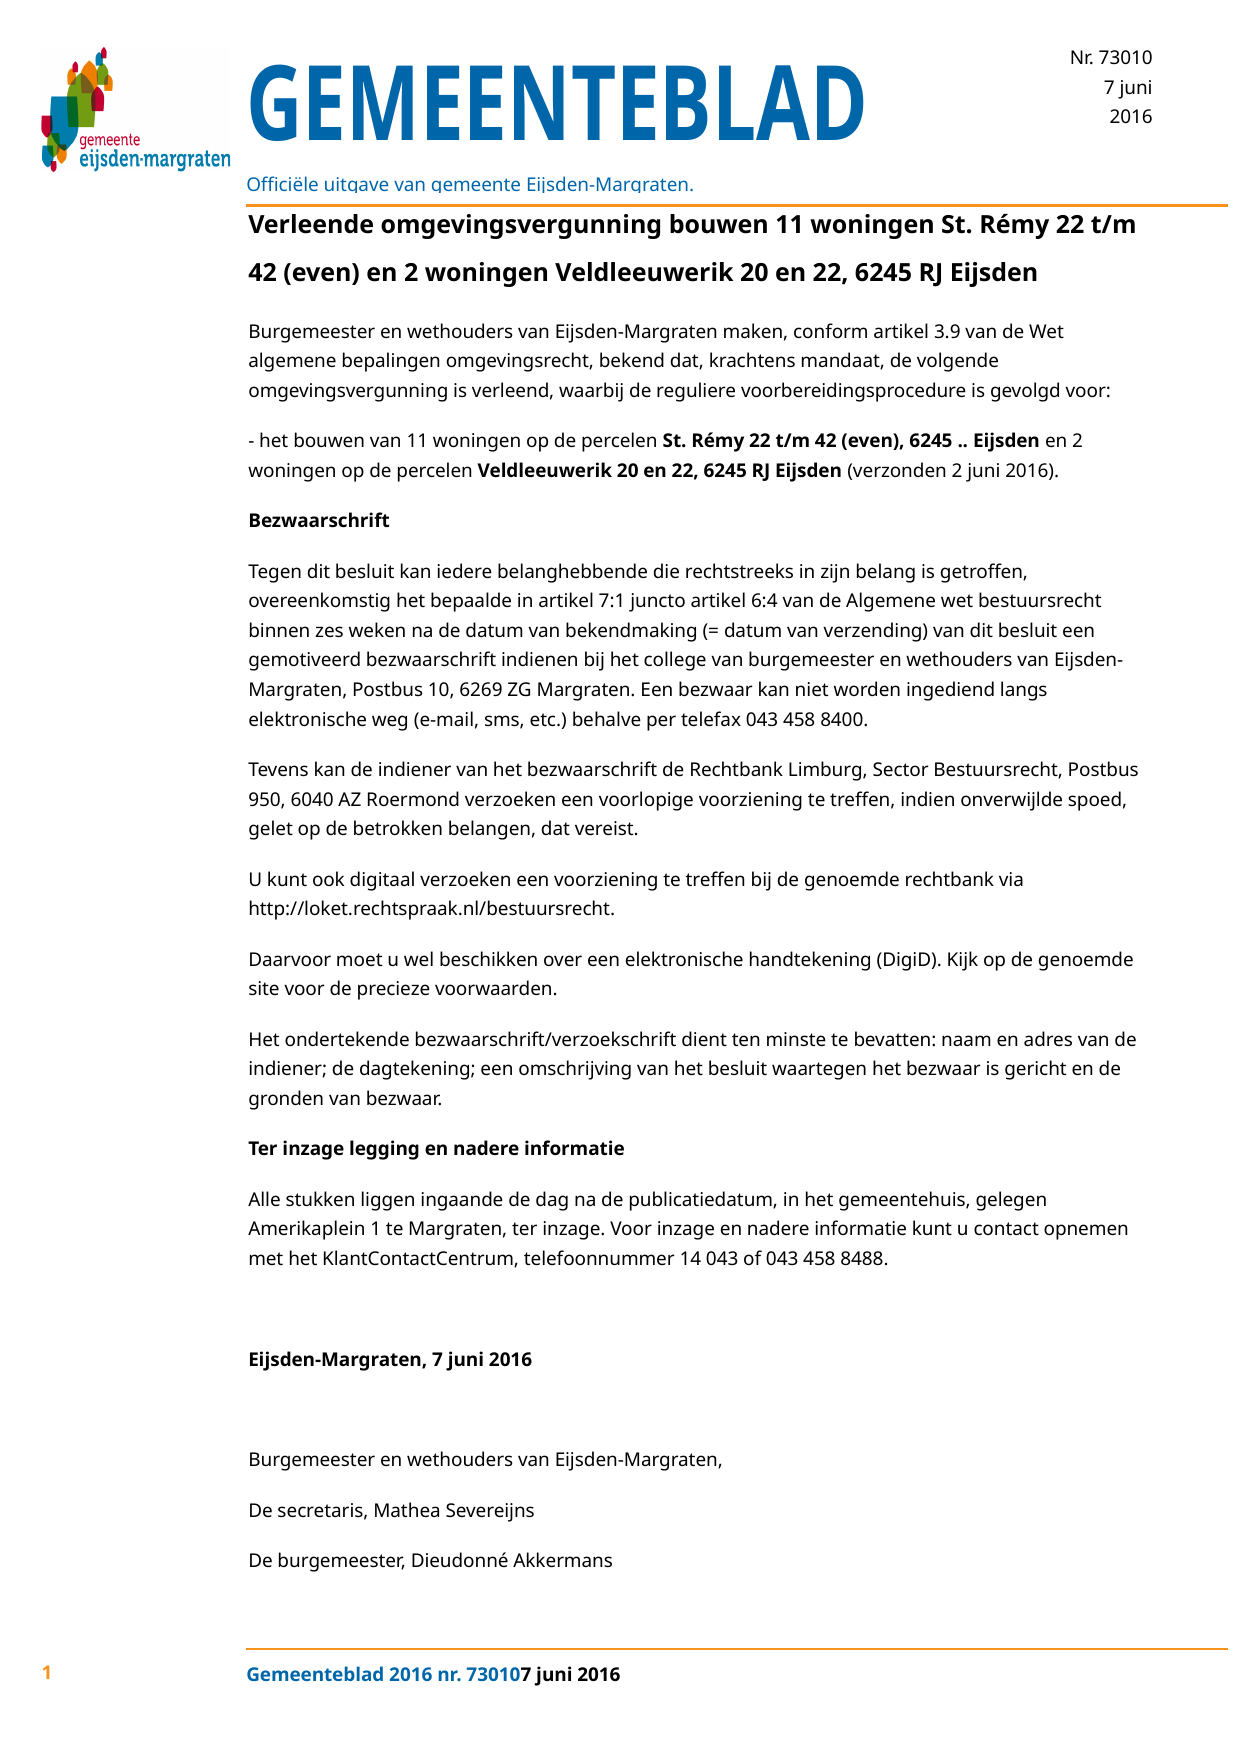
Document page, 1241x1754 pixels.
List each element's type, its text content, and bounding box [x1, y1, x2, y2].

picture [41, 47, 231, 172]
text Het ondertekende bezwaarschrift/verzoekschrift dient ten minste te bevatten: naam en adres van de indiener; de dagtekening; een omschrijving van het besluit waartegen het bezwaar is gericht en de gronden van bezwaar. [248, 1026, 1152, 1111]
text Daarvoor moet u wel beschikken over een elektronische handtekening (DigiD). Kijk op de genoemde site voor de precieze voorwaarden. [248, 946, 1152, 1001]
text Eijsden-Margraten, 7 juni 2016 [248, 1346, 1152, 1372]
text Bezwaarschrift [248, 507, 1152, 533]
text - het bouwen van 11 woningen op de percelen St. Rémy 22 t/m 42 (even), 6245 .. Eijsden en 2 woningen op de percelen Veldleeuwerik 20 en 22, 6245 RJ Eijsden (verzonden 2 juni 2016). [248, 427, 1152, 483]
text Verleende omgevingsvergunning bouwen 11 woningen St. Rémy 22 t/m 42 (even) en 2 woningen Veldleeuwerik 20 en 22, 6245 RJ Eijsden [248, 207, 1152, 288]
text Burgemeester en wethouders van Eijsden-Margraten, [248, 1447, 1152, 1472]
text Tegen dit besluit kan iedere belanghebbende die rechtstreeks in zijn belang is getroffen, overeenkomstig het bepaalde in artikel 7:1 juncto artikel 6:4 van de Algemene wet bestuursrecht binnen zes weken na de datum van bekendmaking (= datum van verzending) van dit besluit een gemotiveerd bezwaarschrift indienen bij het college van burgemeester en wethouders van Eijsden-Margraten, Postbus 10, 6269 ZG Margraten. Een bezwaar kan niet worden ingediend langs elektronische weg (e-mail, sms, etc.) behalve per telefax 043 458 8400. [248, 558, 1152, 732]
text Burgemeester en wethouders van Eijsden-Margraten maken, conform artikel 3.9 van de Wet algemene bepalingen omgevingsrecht, bekend dat, krachtens mandaat, de volgende omgevingsvergunning is verleend, waarbij de reguliere voorbereidingsprocedure is gevolgd voor: [248, 318, 1152, 403]
text Ter inzage legging en nadere informatie [248, 1135, 1152, 1161]
text De secretaris, Mathea Severeijns [248, 1497, 1152, 1523]
text De burgemeester, Dieudonné Akkermans [248, 1547, 1152, 1573]
text U kunt ook digitaal verzoeken een voorziening te treffen bij de genoemde rechtbank via http://loket.rechtspraak.nl/bestuursrecht. [248, 866, 1152, 921]
text Alle stukken liggen ingaande de dag na de publicatiedatum, in het gemeentehuis, gelegen Amerikaplein 1 te Margraten, ter inzage. Voor inzage en nadere informatie kunt u contact opnemen met het KlantContactCentrum, telefoonnummer 14 043 of 043 458 8488. [248, 1186, 1152, 1271]
text Tevens kan de indiener van het bezwaarschrift de Rechtbank Limburg, Sector Bestuursrecht, Postbus 950, 6040 AZ Roermond verzoeken een voorlopige voorziening te treffen, indien onverwijlde spoed, gelet op de betrokken belangen, dat vereist. [248, 756, 1152, 841]
